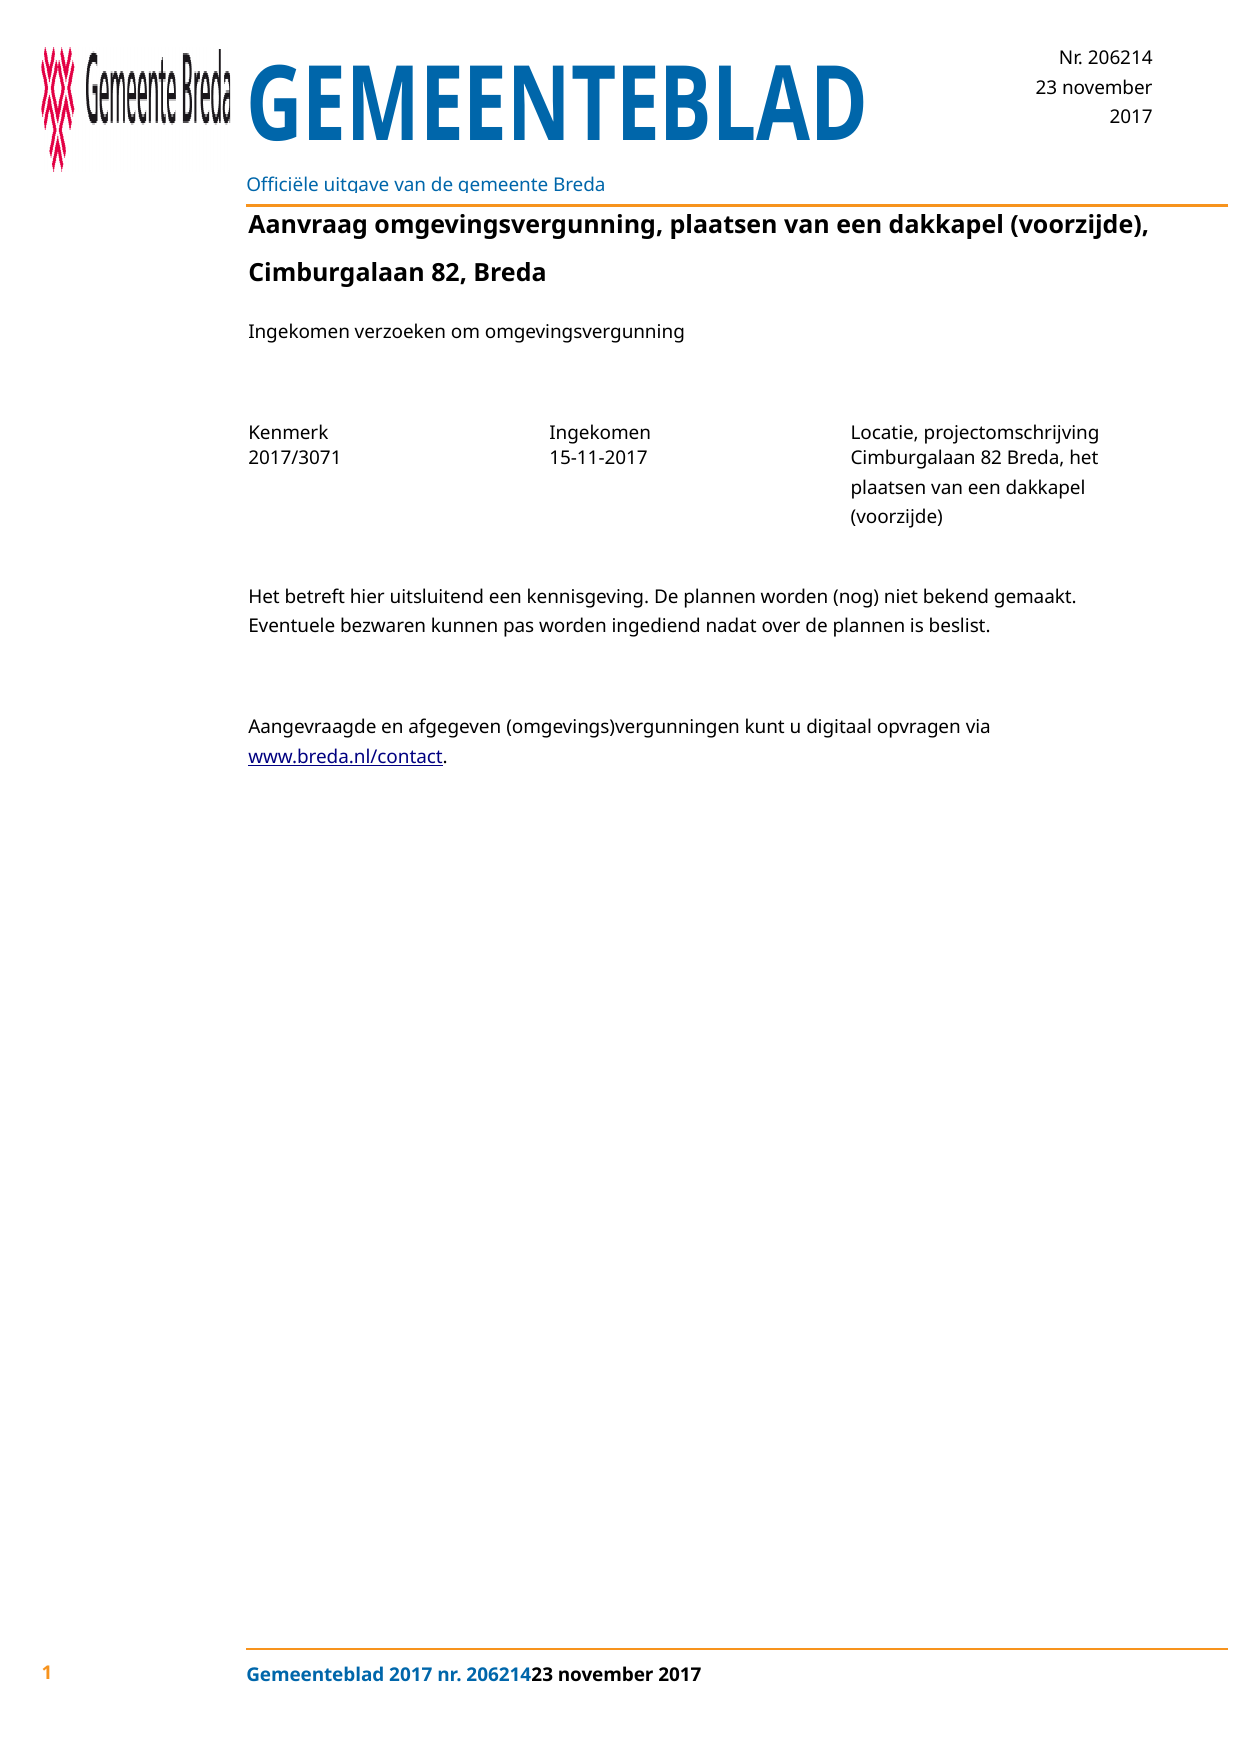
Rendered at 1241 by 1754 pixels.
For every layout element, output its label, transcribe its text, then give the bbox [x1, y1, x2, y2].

picture [41, 47, 231, 172]
table_header Kenmerk [248, 419, 549, 444]
table_cell Cimburgalaan 82 Breda, het plaatsen van een dakkapel (voorzijde) [850, 445, 1152, 529]
text Aangevraagde en afgegeven (omgevings)vergunningen kunt u digitaal opvragen via www.breda.nl/contact. [248, 713, 1152, 769]
table_cell 2017/3071 [248, 445, 549, 529]
table_header Locatie, projectomschrijving [850, 419, 1152, 444]
text Ingekomen verzoeken om omgevingsvergunning [248, 318, 1152, 344]
table_header Ingekomen [549, 419, 850, 444]
table_cell 15-11-2017 [549, 445, 850, 529]
text Aanvraag omgevingsvergunning, plaatsen van een dakkapel (voorzijde), Cimburgalaan 82, Breda [248, 207, 1152, 288]
text Het betreft hier uitsluitend een kennisgeving. De plannen worden (nog) niet bekend gemaakt. Eventuele bezwaren kunnen pas worden ingediend nadat over de plannen is beslist. [248, 583, 1152, 638]
